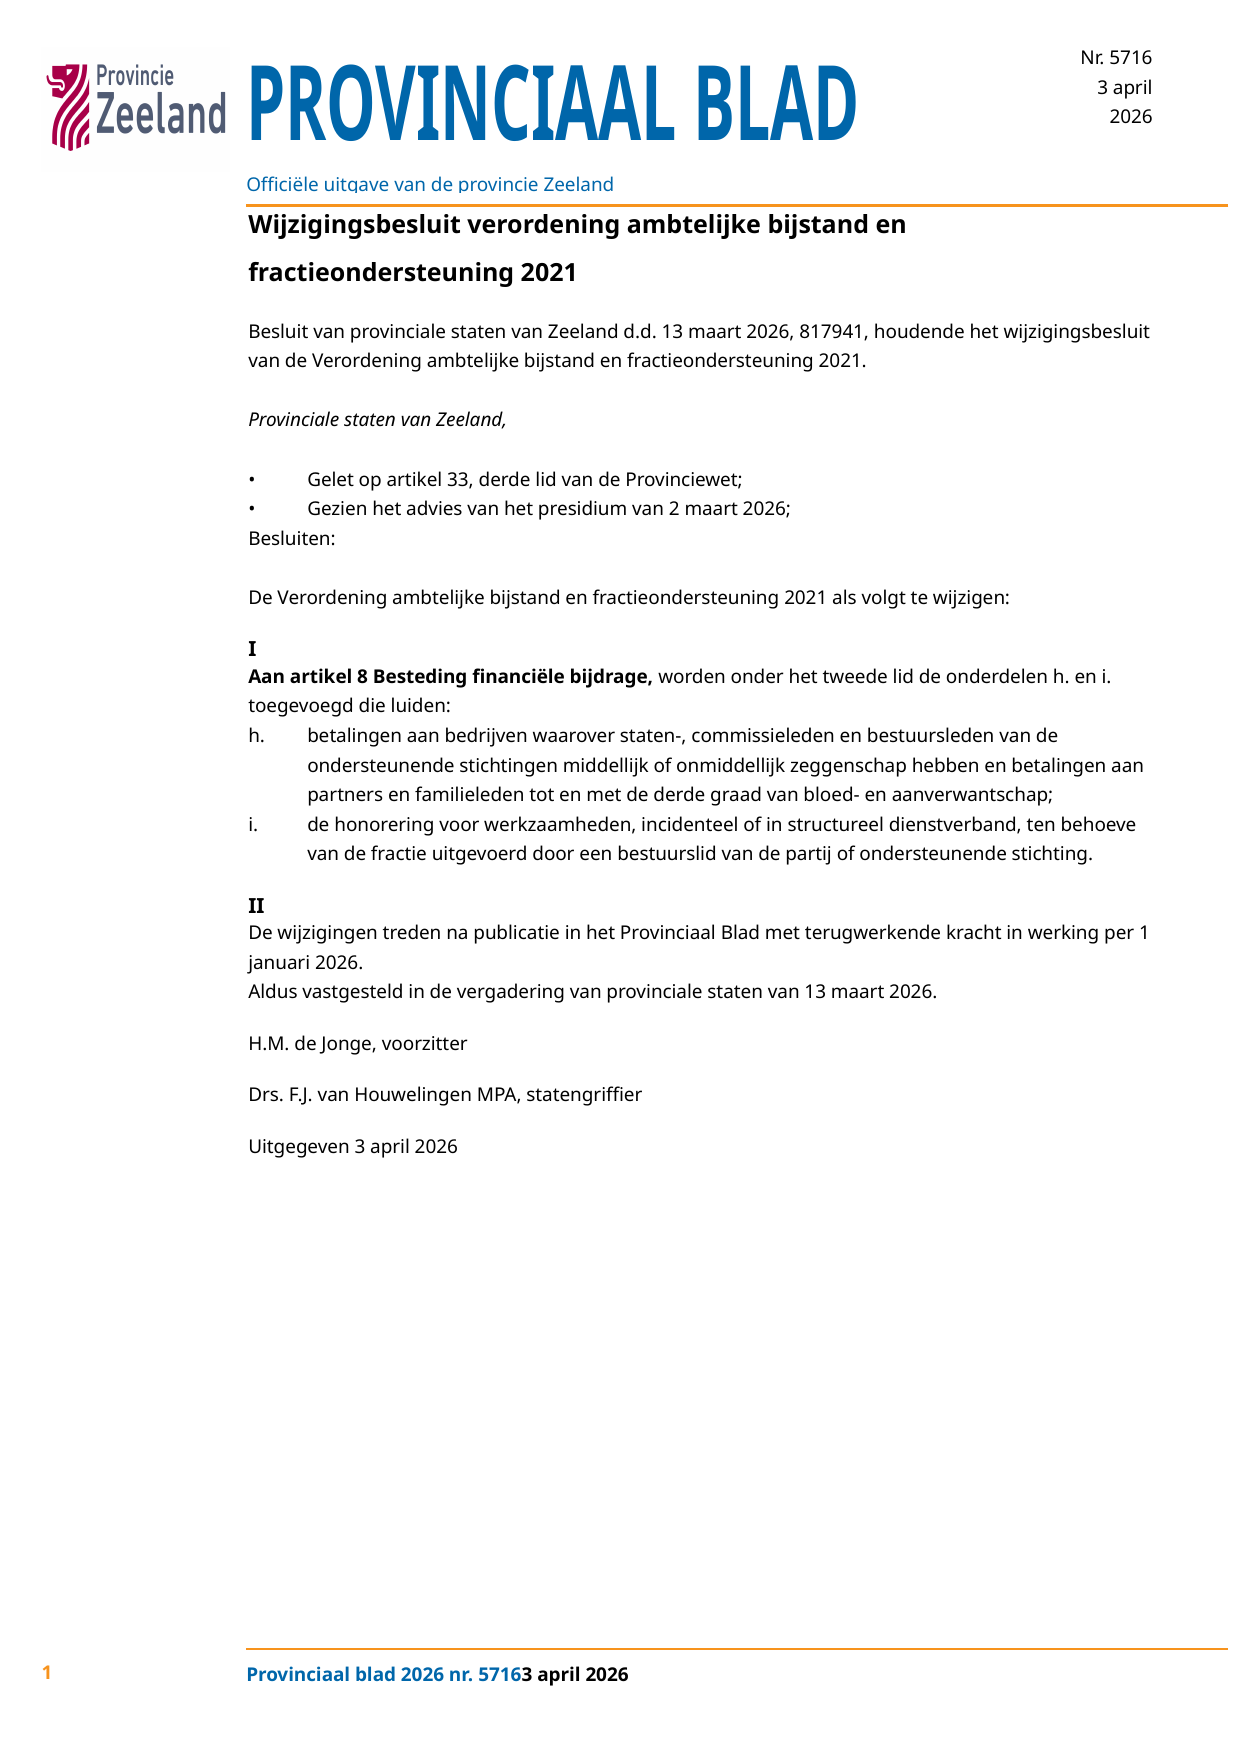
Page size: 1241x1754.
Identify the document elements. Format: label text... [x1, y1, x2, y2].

list Gezien het advies van het presidium van 2 maart 2026; [248, 495, 1152, 521]
list betalingen aan bedrijven waarover staten-, commissieleden en bestuursleden van de ondersteunende stichtingen middellijk of onmiddellijk zeggenschap hebben en betalingen aan partners en familieleden tot en met de derde graad van bloed- en aanverwantschap; [248, 722, 1152, 807]
text Aldus vastgesteld in de vergadering van provinciale staten van 13 maart 2026. [248, 978, 1152, 1004]
list de honorering voor werkzaamheden, incidenteel of in structureel dienstverband, ten behoeve van de fractie uitgevoerd door een bestuurslid van de partij of ondersteunende stichting. [248, 811, 1152, 866]
text Uitgegeven 3 april 2026 [248, 1133, 1152, 1159]
text H.M. de Jonge, voorzitter [248, 1030, 1152, 1056]
text II [248, 891, 1152, 919]
text Drs. F.J. van Houwelingen MPA, statengriffier [248, 1081, 1152, 1107]
text De Verordening ambtelijke bijstand en fractieondersteuning 2021 als volgt te wijzigen: [248, 584, 1152, 610]
text Besluit van provinciale staten van Zeeland d.d. 13 maart 2026, 817941, houdende het wijzigingsbesluit van de Verordening ambtelijke bijstand en fractieondersteuning 2021. [248, 318, 1152, 373]
text Aan artikel 8 Besteding financiële bijdrage, worden onder het tweede lid de onderdelen h. en i. toegevoegd die luiden: [248, 663, 1152, 718]
list Gelet op artikel 33, derde lid van de Provinciewet; [248, 466, 1152, 492]
text I [248, 634, 1152, 663]
text Wijzigingsbesluit verordening ambtelijke bijstand en fractieondersteuning 2021 [248, 207, 1152, 288]
text Provinciale staten van Zeeland, [248, 407, 1152, 432]
picture [41, 47, 231, 172]
text De wijzigingen treden na publicatie in het Provinciaal Blad met terugwerkende kracht in werking per 1 januari 2026. [248, 919, 1152, 975]
text Besluiten: [248, 525, 1152, 551]
